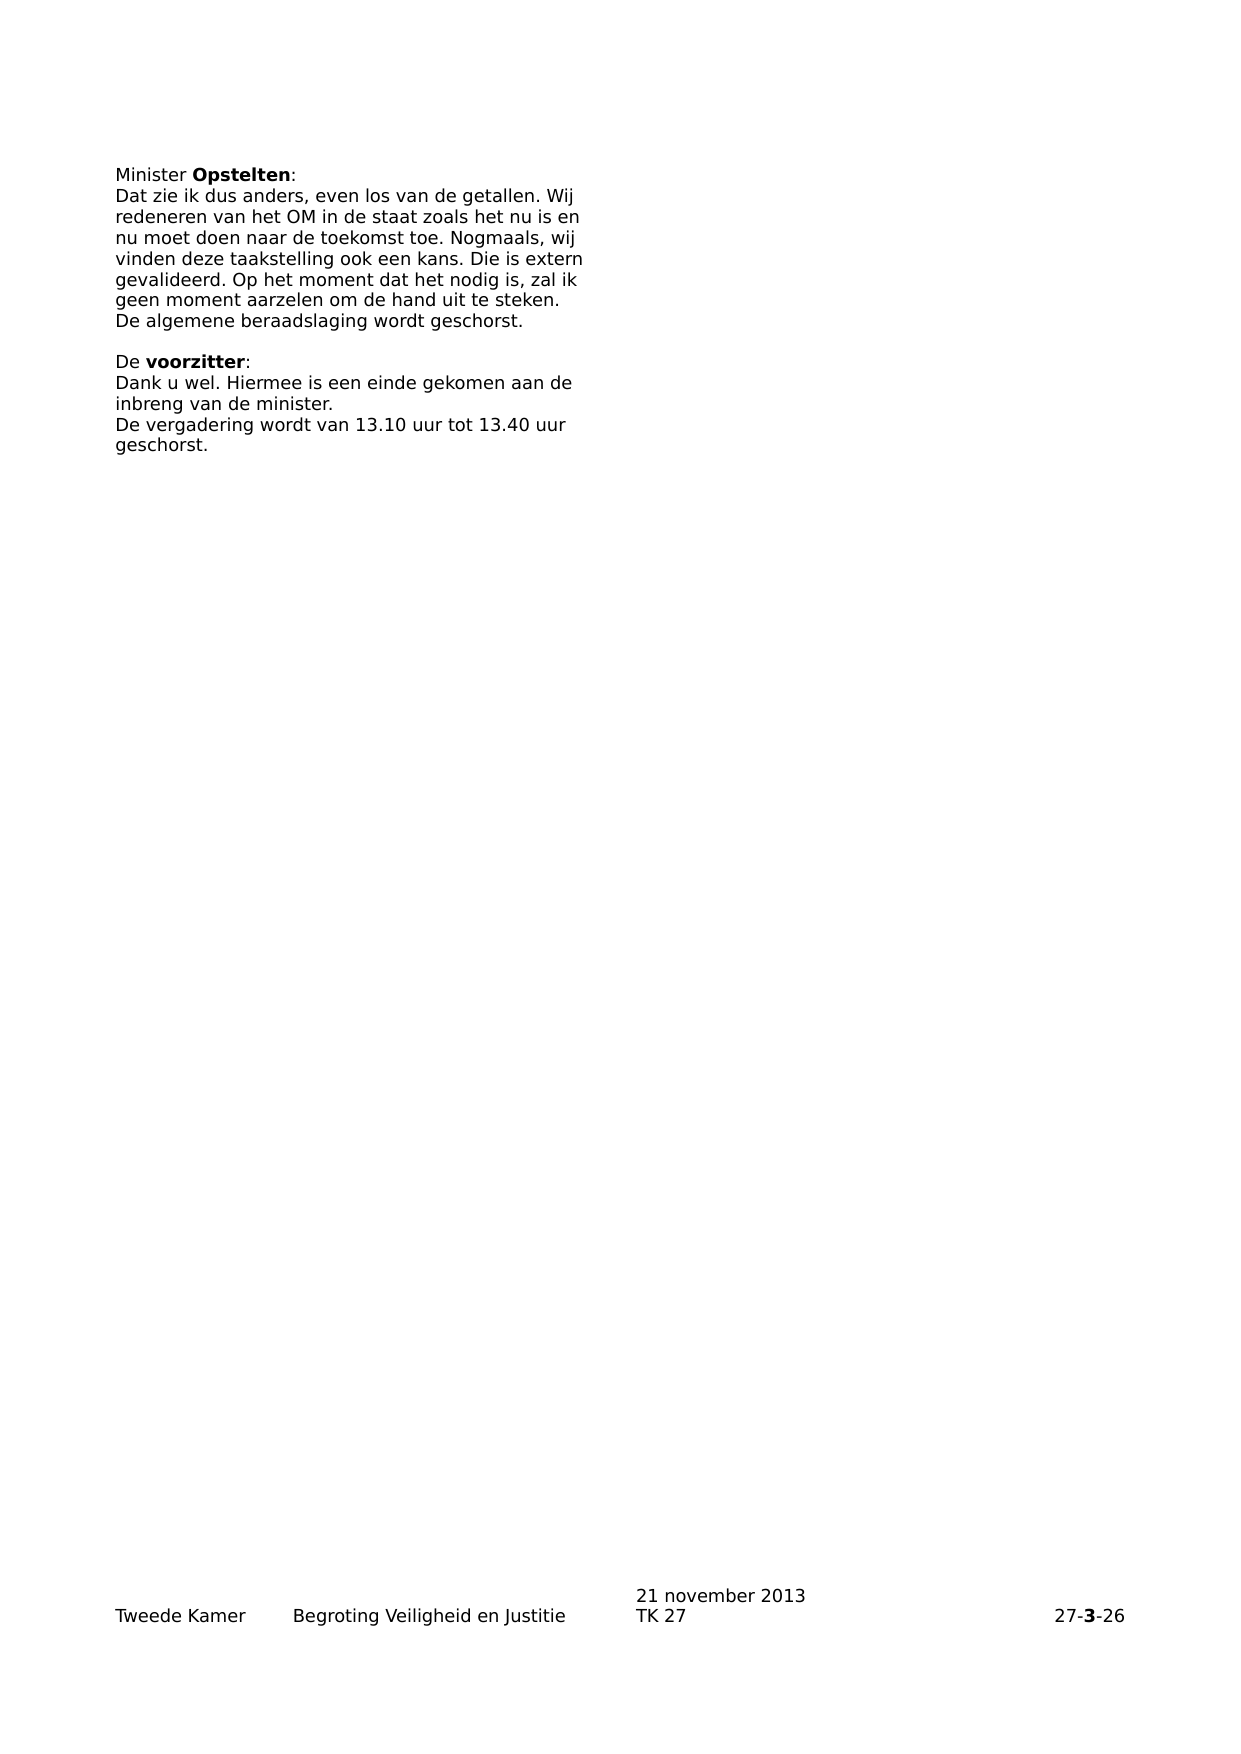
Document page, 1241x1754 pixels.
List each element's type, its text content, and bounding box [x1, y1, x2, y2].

text De vergadering wordt van 13.10 uur tot 13.40 uur geschorst. [115, 414, 605, 456]
text Dat zie ik dus anders, even los van de getallen. Wij redeneren van het OM in de staat zoals het nu is en nu moet doen naar de toekomst toe. Nogmaals, wij vinden deze taakstelling ook een kans. Die is extern gevalideerd. Op het moment dat het nodig is, zal ik geen moment aarzelen om de hand uit te steken. [115, 186, 605, 311]
text De algemene beraadslaging wordt geschorst. [115, 311, 605, 332]
text Dank u wel. Hiermee is een einde gekomen aan de inbreng van de minister. [115, 373, 605, 414]
text Minister Opstelten: [115, 165, 605, 186]
text De voorzitter: [115, 352, 605, 373]
